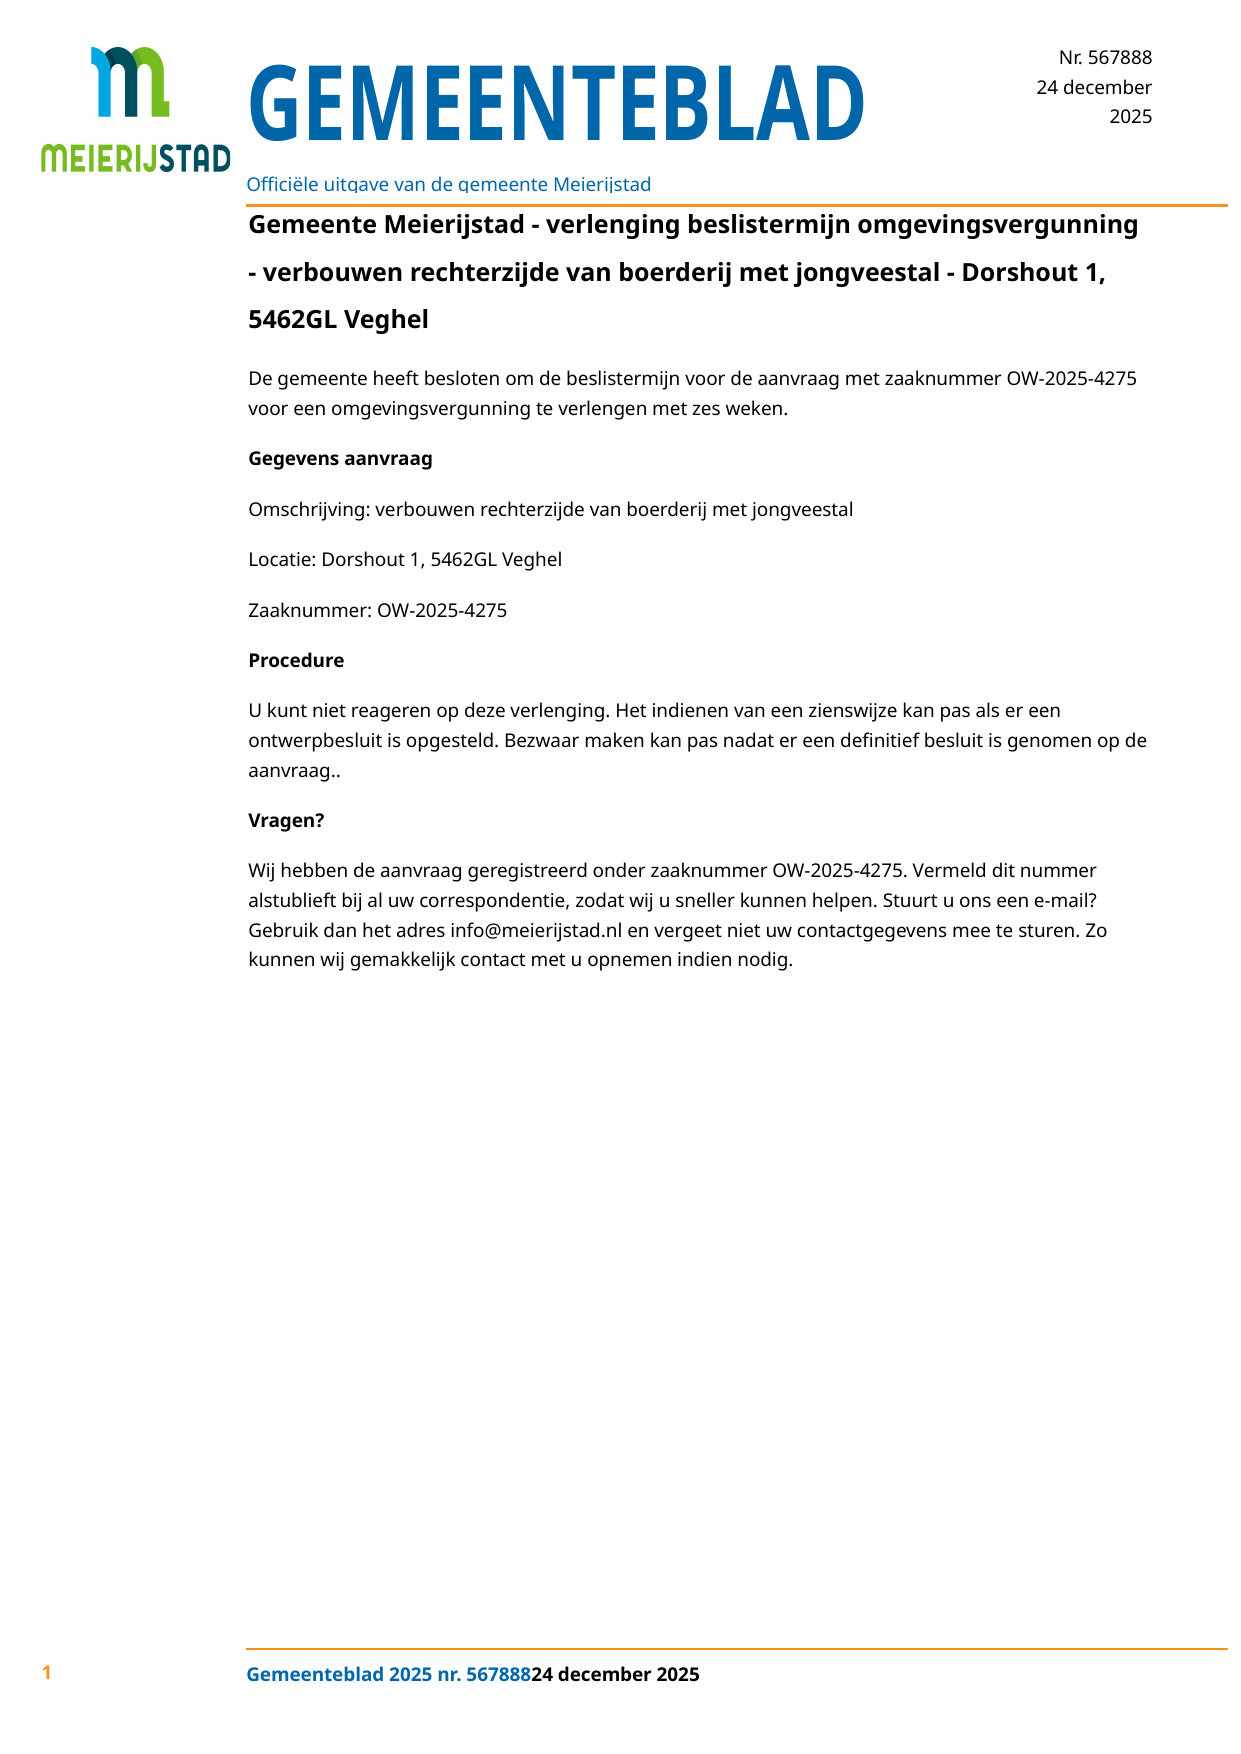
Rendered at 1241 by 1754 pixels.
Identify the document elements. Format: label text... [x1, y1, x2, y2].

text Vragen? [248, 807, 1152, 833]
text Gegevens aanvraag [248, 446, 1152, 471]
text U kunt niet reageren op deze verlenging. Het indienen van een zienswijze kan pas als er een ontwerpbesluit is opgesteld. Bezwaar maken kan pas nadat er een definitief besluit is genomen op de aanvraag.. [248, 698, 1152, 782]
text Procedure [248, 647, 1152, 673]
text Omschrijving: verbouwen rechterzijde van boerderij met jongveestal [248, 496, 1152, 522]
text Gemeente Meierijstad - verlenging beslistermijn omgevingsvergunning - verbouwen rechterzijde van boerderij met jongveestal - Dorshout 1, 5462GL Veghel [248, 207, 1152, 336]
text De gemeente heeft besloten om de beslistermijn voor de aanvraag met zaaknummer OW-2025-4275 voor een omgevingsvergunning te verlengen met zes weken. [248, 366, 1152, 421]
picture [41, 47, 231, 172]
text Locatie: Dorshout 1, 5462GL Veghel [248, 546, 1152, 572]
text Zaaknummer: OW-2025-4275 [248, 597, 1152, 622]
text Wij hebben de aanvraag geregistreerd onder zaaknummer OW-2025-4275. Vermeld dit nummer alstublieft bij al uw correspondentie, zodat wij u sneller kunnen helpen. Stuurt u ons een e-mail? Gebruik dan het adres info@meierijstad.nl en vergeet niet uw contactgegevens mee te sturen. Zo kunnen wij gemakkelijk contact met u opnemen indien nodig. [248, 858, 1152, 972]
